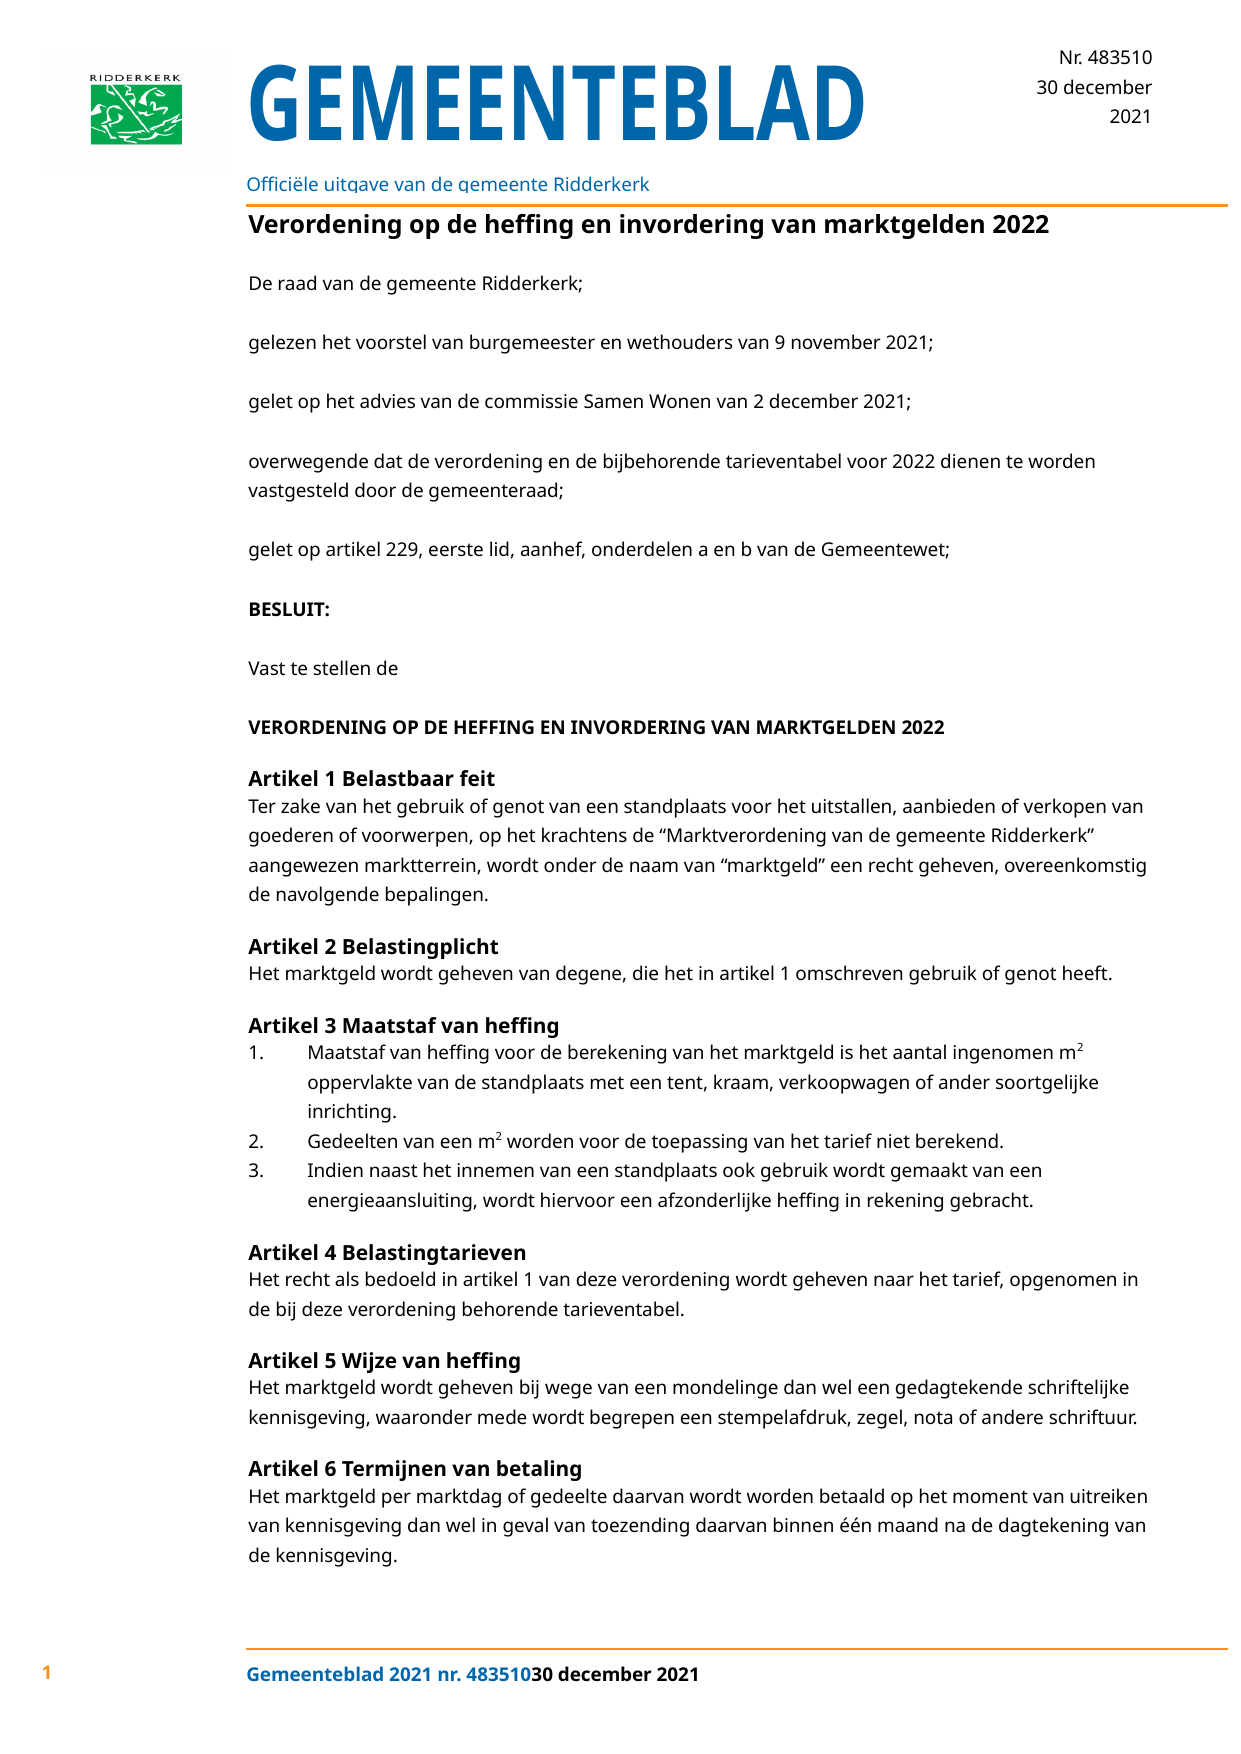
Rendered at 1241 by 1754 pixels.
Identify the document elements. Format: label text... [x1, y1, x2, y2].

text overwegende dat de verordening en de bijbehorende tarieventabel voor 2022 dienen te worden vastgesteld door de gemeenteraad; [248, 448, 1152, 503]
text Artikel 5 Wijze van heffing [248, 1346, 1152, 1374]
text Artikel 6 Termijnen van betaling [248, 1454, 1152, 1483]
text BESLUIT: [248, 596, 1152, 621]
text Artikel 3 Maatstaf van heffing [248, 1011, 1152, 1039]
text VERORDENING OP DE HEFFING EN INVORDERING VAN MARKTGELDEN 2022 [248, 714, 1152, 740]
text gelezen het voorstel van burgemeester en wethouders van 9 november 2021; [248, 329, 1152, 355]
text Het marktgeld wordt geheven van degene, die het in artikel 1 omschreven gebruik of genot heeft. [248, 961, 1152, 986]
text Artikel 1 Belastbaar feit [248, 764, 1152, 793]
list Gedeelten van een m2 worden voor de toepassing van het tarief niet berekend. [248, 1128, 1152, 1154]
text Het marktgeld wordt geheven bij wege van een mondelinge dan wel een gedagtekende schriftelijke kennisgeving, waaronder mede wordt begrepen een stempelafdruk, zegel, nota of andere schriftuur. [248, 1374, 1152, 1430]
picture [41, 47, 231, 172]
text Artikel 2 Belastingplicht [248, 932, 1152, 961]
text Artikel 4 Belastingtarieven [248, 1238, 1152, 1266]
text Het marktgeld per marktdag of gedeelte daarvan wordt worden betaald op het moment van uitreiken van kennisgeving dan wel in geval van toezending daarvan binnen één maand na de dagtekening van de kennisgeving. [248, 1483, 1152, 1568]
text Het recht als bedoeld in artikel 1 van deze verordening wordt geheven naar het tarief, opgenomen in de bij deze verordening behorende tarieventabel. [248, 1266, 1152, 1321]
list Indien naast het innemen van een standplaats ook gebruik wordt gemaakt van een energieaansluiting, wordt hiervoor een afzonderlijke heffing in rekening gebracht. [248, 1158, 1152, 1213]
text Ter zake van het gebruik of genot van een standplaats voor het uitstallen, aanbieden of verkopen van goederen of voorwerpen, op het krachtens de “Marktverordening van de gemeente Ridderkerk” aangewezen marktterrein, wordt onder de naam van “marktgeld” een recht geheven, overeenkomstig de navolgende bepalingen. [248, 793, 1152, 907]
text Vast te stellen de [248, 655, 1152, 681]
text gelet op het advies van de commissie Samen Wonen van 2 december 2021; [248, 389, 1152, 414]
text gelet op artikel 229, eerste lid, aanhef, onderdelen a en b van de Gemeentewet; [248, 537, 1152, 562]
list Maatstaf van heffing voor de berekening van het marktgeld is het aantal ingenomen m2 oppervlakte van de standplaats met een tent, kraam, verkoopwagen of ander soortgelijke inrichting. [248, 1039, 1152, 1124]
text De raad van de gemeente Ridderkerk; [248, 270, 1152, 296]
text Verordening op de heffing en invordering van marktgelden 2022 [248, 207, 1152, 241]
